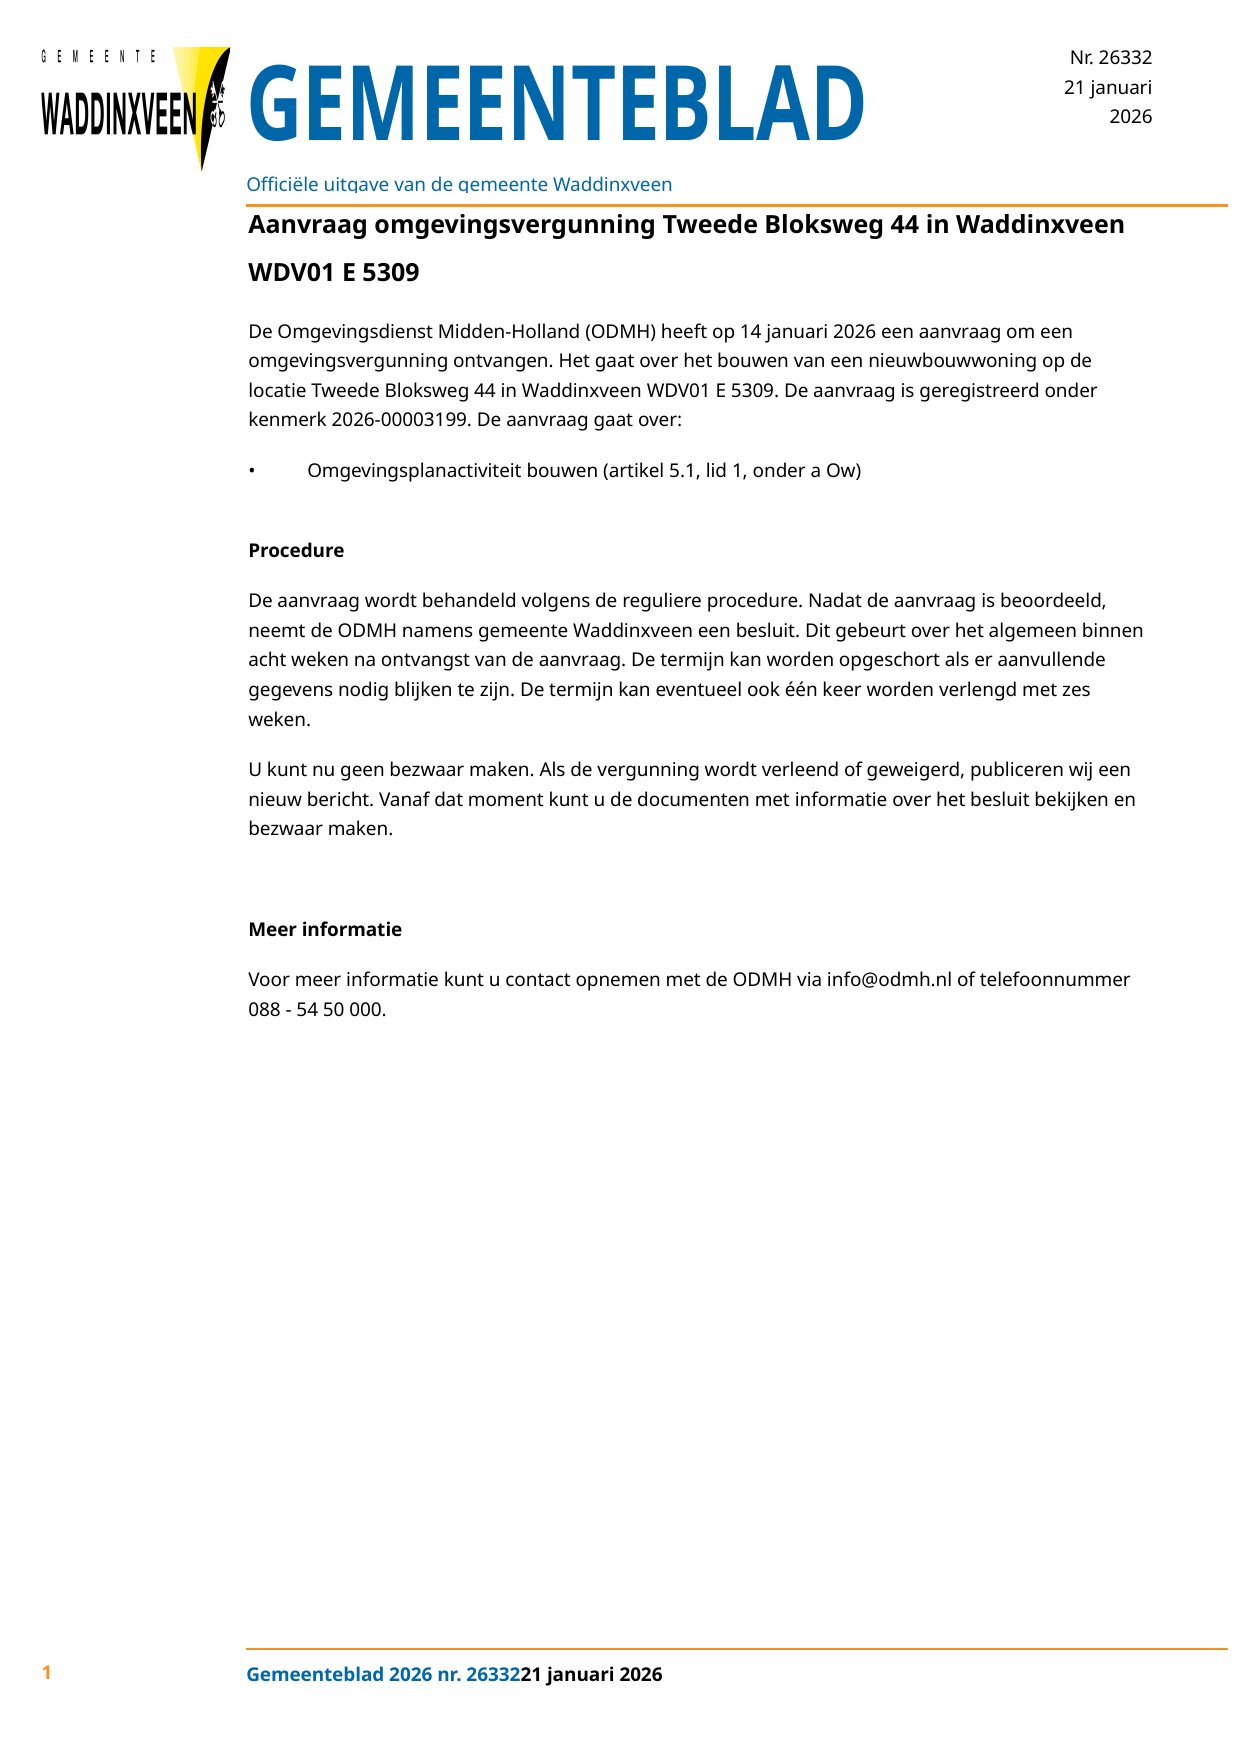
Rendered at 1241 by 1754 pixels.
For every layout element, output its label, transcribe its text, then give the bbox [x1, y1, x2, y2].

text Meer informatie [248, 916, 1152, 942]
picture [41, 47, 231, 172]
text Aanvraag omgevingsvergunning Tweede Bloksweg 44 in Waddinxveen WDV01 E 5309 [248, 207, 1152, 288]
text De aanvraag wordt behandeld volgens de reguliere procedure. Nadat de aanvraag is beoordeeld, neemt de ODMH namens gemeente Waddinxveen een besluit. Dit gebeurt over het algemeen binnen acht weken na ontvangst van de aanvraag. De termijn kan worden opgeschort als er aanvullende gegevens nodig blijken te zijn. De termijn kan eventueel ook één keer worden verlengd met zes weken. [248, 587, 1152, 732]
text De Omgevingsdienst Midden-Holland (ODMH) heeft op 14 januari 2026 een aanvraag om een omgevingsvergunning ontvangen. Het gaat over het bouwen van een nieuwbouwwoning op de locatie Tweede Bloksweg 44 in Waddinxveen WDV01 E 5309. De aanvraag is geregistreerd onder kenmerk 2026-00003199. De aanvraag gaat over: [248, 318, 1152, 432]
text Voor meer informatie kunt u contact opnemen met de ODMH via info@odmh.nl of telefoonnummer 088 - 54 50 000. [248, 967, 1152, 1022]
text U kunt nu geen bezwaar maken. Als de vergunning wordt verleend of geweigerd, publiceren wij een nieuw bericht. Vanaf dat moment kunt u de documenten met informatie over het besluit bekijken en bezwaar maken. [248, 756, 1152, 841]
list Omgevingsplanactiviteit bouwen (artikel 5.1, lid 1, onder a Ow) [248, 457, 1152, 483]
text Procedure [248, 537, 1152, 563]
